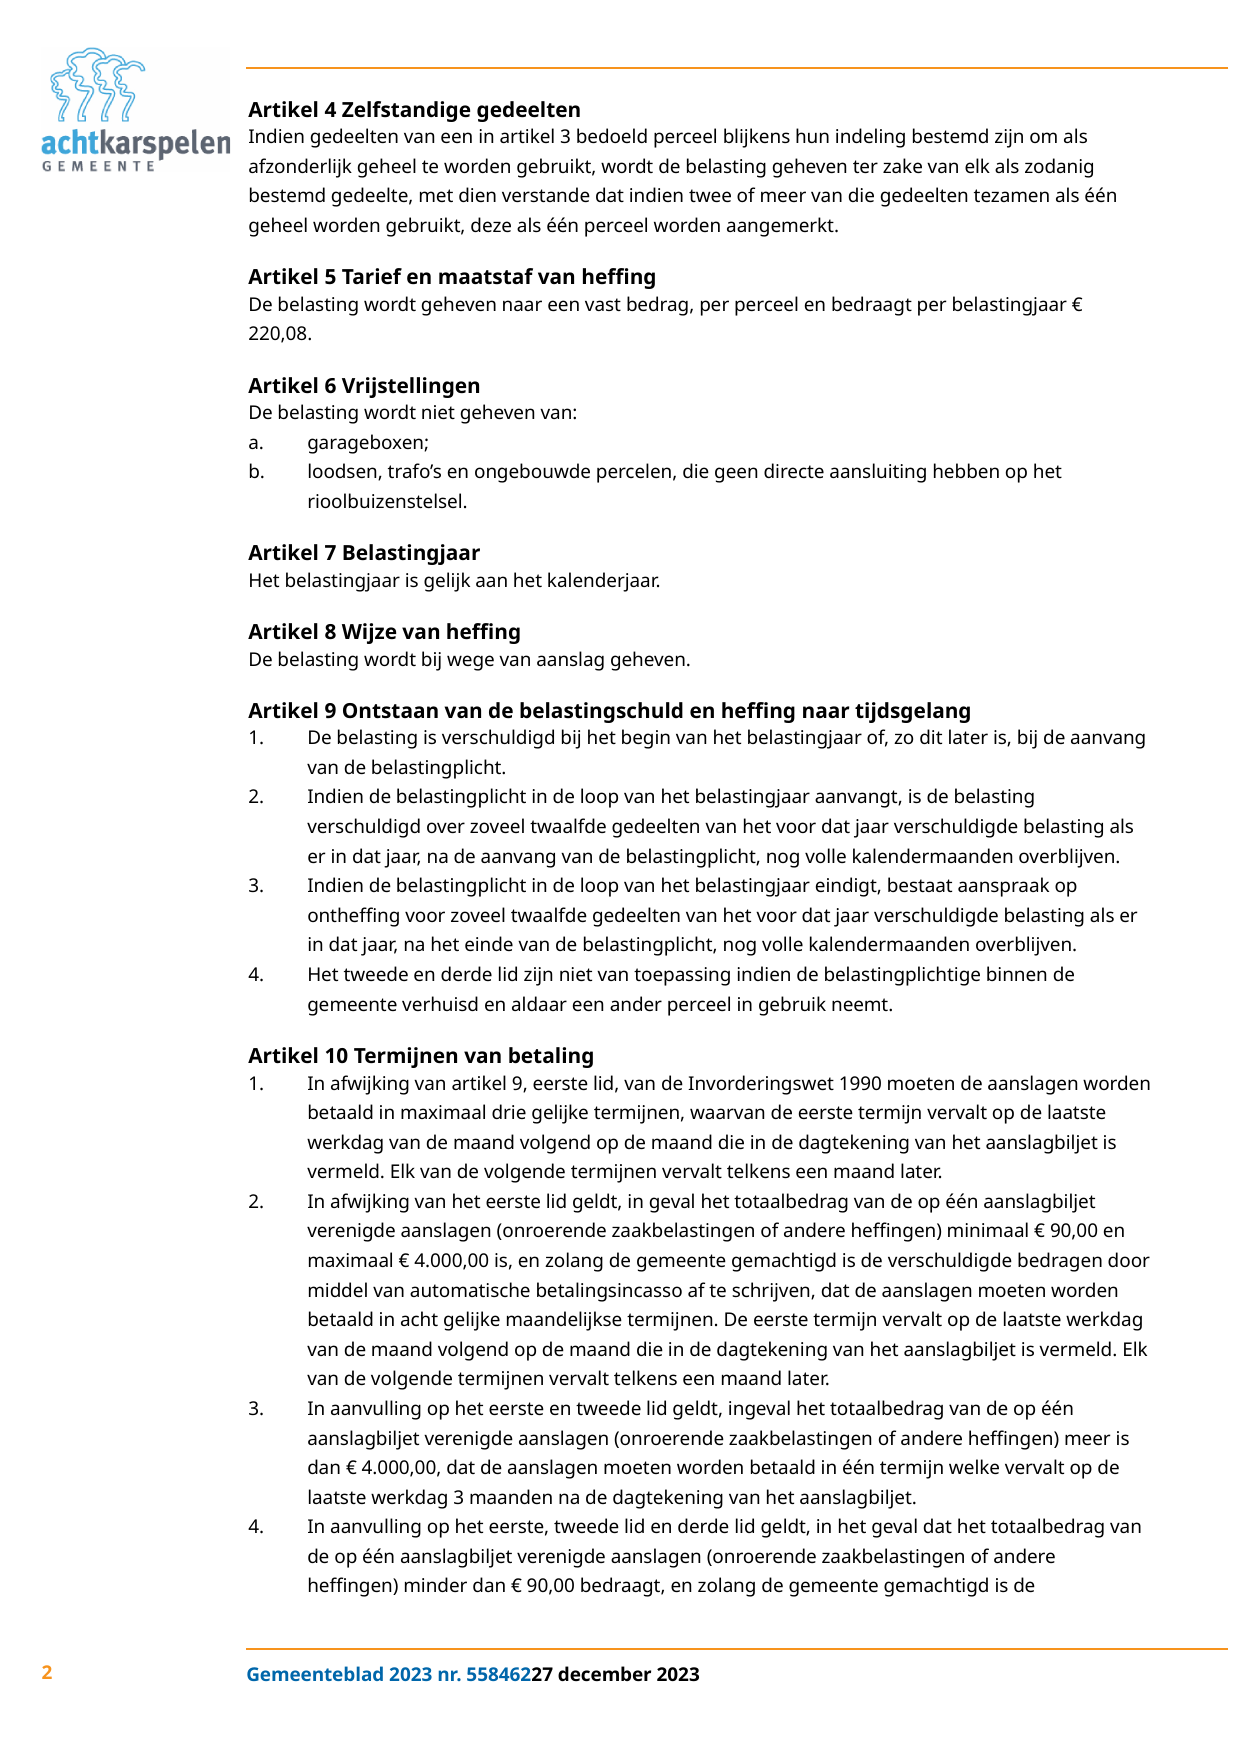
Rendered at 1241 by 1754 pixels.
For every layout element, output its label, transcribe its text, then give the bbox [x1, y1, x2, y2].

list loodsen, trafo’s en ongebouwde percelen, die geen directe aansluiting hebben op het rioolbuizenstelsel. [248, 458, 1152, 514]
text De belasting wordt geheven naar een vast bedrag, per perceel en bedraagt per belastingjaar € 220,08. [248, 291, 1152, 346]
list Indien de belastingplicht in de loop van het belastingjaar aanvangt, is de belasting verschuldigd over zoveel twaalfde gedeelten van het voor dat jaar verschuldigde belasting als er in dat jaar, na de aanvang van de belastingplicht, nog volle kalendermaanden overblijven. [248, 784, 1152, 869]
text Artikel 8 Wijze van heffing [248, 617, 1152, 646]
text Artikel 10 Termijnen van betaling [248, 1041, 1152, 1070]
list De belasting is verschuldigd bij het begin van het belastingjaar of, zo dit later is, bij de aanvang van de belastingplicht. [248, 724, 1152, 780]
picture [41, 47, 231, 172]
text Artikel 6 Vrijstellingen [248, 371, 1152, 399]
list In aanvulling op het eerste en tweede lid geldt, ingeval het totaalbedrag van de op één aanslagbiljet verenigde aanslagen (onroerende zaakbelastingen of andere heffingen) meer is dan € 4.000,00, dat de aanslagen moeten worden betaald in één termijn welke vervalt op de laatste werkdag 3 maanden na de dagtekening van het aanslagbiljet. [248, 1395, 1152, 1509]
list In afwijking van artikel 9, eerste lid, van de Invorderingswet 1990 moeten de aanslagen worden betaald in maximaal drie gelijke termijnen, waarvan de eerste termijn vervalt op de laatste werkdag van de maand volgend op de maand die in de dagtekening van het aanslagbiljet is vermeld. Elk van de volgende termijnen vervalt telkens een maand later. [248, 1070, 1152, 1184]
list Indien de belastingplicht in de loop van het belastingjaar eindigt, bestaat aanspraak op ontheffing voor zoveel twaalfde gedeelten van het voor dat jaar verschuldigde belasting als er in dat jaar, na het einde van de belastingplicht, nog volle kalendermaanden overblijven. [248, 872, 1152, 957]
text Artikel 7 Belastingjaar [248, 538, 1152, 567]
text De belasting wordt bij wege van aanslag geheven. [248, 646, 1152, 671]
list In afwijking van het eerste lid geldt, in geval het totaalbedrag van de op één aanslagbiljet verenigde aanslagen (onroerende zaakbelastingen of andere heffingen) minimaal € 90,00 en maximaal € 4.000,00 is, en zolang de gemeente gemachtigd is de verschuldigde bedragen door middel van automatische betalingsincasso af te schrijven, dat de aanslagen moeten worden betaald in acht gelijke maandelijkse termijnen. De eerste termijn vervalt op de laatste werkdag van de maand volgend op de maand die in de dagtekening van het aanslagbiljet is vermeld. Elk van de volgende termijnen vervalt telkens een maand later. [248, 1188, 1152, 1391]
text De belasting wordt niet geheven van: [248, 399, 1152, 425]
text Het belastingjaar is gelijk aan het kalenderjaar. [248, 567, 1152, 593]
text Artikel 9 Ontstaan van de belastingschuld en heffing naar tijdsgelang [248, 696, 1152, 724]
text Artikel 4 Zelfstandige gedeelten [248, 95, 1152, 123]
list In aanvulling op het eerste, tweede lid en derde lid geldt, in het geval dat het totaalbedrag van de op één aanslagbiljet verenigde aanslagen (onroerende zaakbelastingen of andere heffingen) minder dan € 90,00 bedraagt, en zolang de gemeente gemachtigd is de [248, 1513, 1152, 1598]
text Indien gedeelten van een in artikel 3 bedoeld perceel blijkens hun indeling bestemd zijn om als afzonderlijk geheel te worden gebruikt, wordt de belasting geheven ter zake van elk als zodanig bestemd gedeelte, met dien verstande dat indien twee of meer van die gedeelten tezamen als één geheel worden gebruikt, deze als één perceel worden aangemerkt. [248, 123, 1152, 238]
list garageboxen; [248, 429, 1152, 454]
text Artikel 5 Tarief en maatstaf van heffing [248, 262, 1152, 291]
list Het tweede en derde lid zijn niet van toepassing indien de belastingplichtige binnen de gemeente verhuisd en aldaar een ander perceel in gebruik neemt. [248, 961, 1152, 1017]
